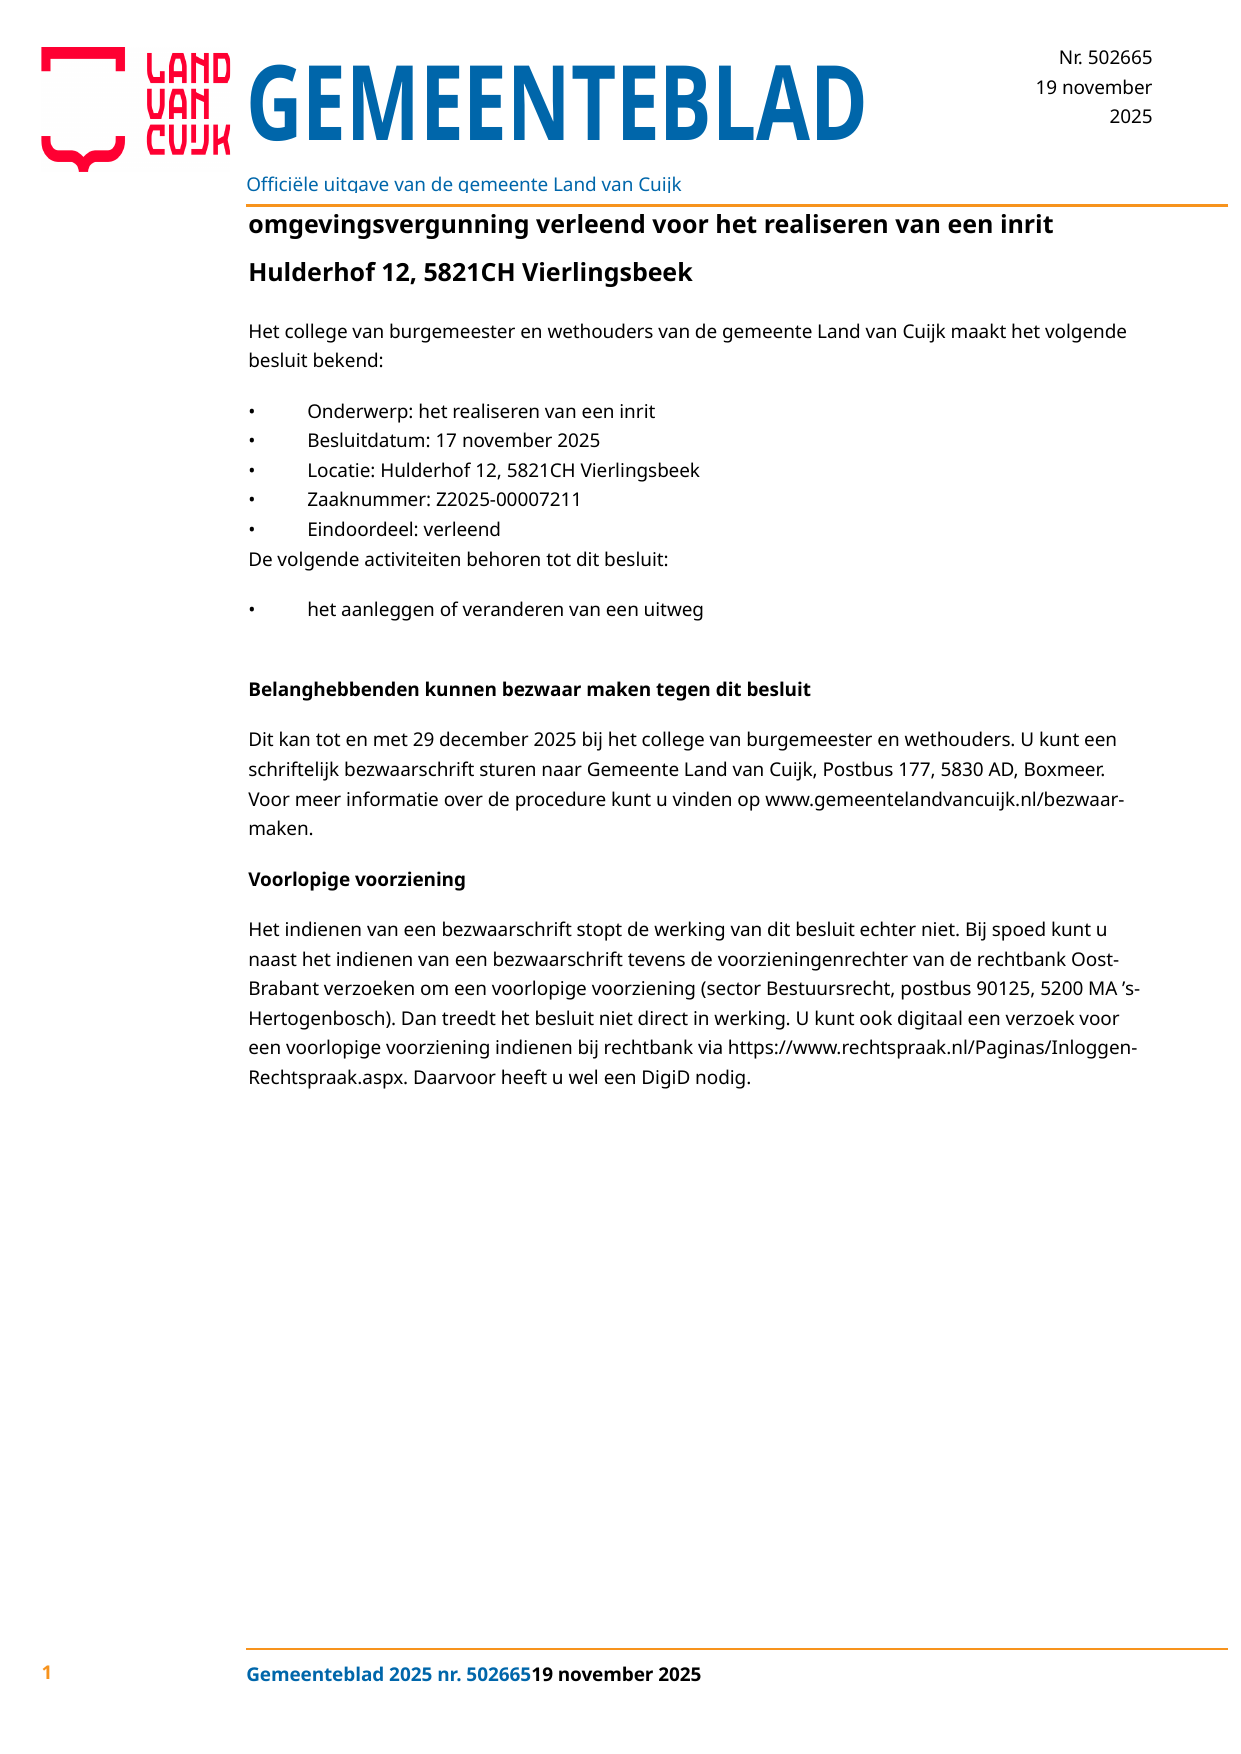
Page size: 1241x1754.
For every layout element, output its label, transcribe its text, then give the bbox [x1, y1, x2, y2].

picture [41, 47, 231, 172]
text De volgende activiteiten behoren tot dit besluit: [248, 546, 1152, 572]
list het aanleggen of veranderen van een uitweg [248, 596, 1152, 622]
list Eindoordeel: verleend [248, 516, 1152, 542]
text Het college van burgemeester en wethouders van de gemeente Land van Cuijk maakt het volgende besluit bekend: [248, 318, 1152, 373]
list Locatie: Hulderhof 12, 5821CH Vierlingsbeek [248, 457, 1152, 483]
text Belanghebbenden kunnen bezwaar maken tegen dit besluit [248, 676, 1152, 702]
list Zaaknummer: Z2025-00007211 [248, 487, 1152, 512]
text omgevingsvergunning verleend voor het realiseren van een inrit Hulderhof 12, 5821CH Vierlingsbeek [248, 207, 1152, 288]
text Dit kan tot en met 29 december 2025 bij het college van burgemeester en wethouders. U kunt een schriftelijk bezwaarschrift sturen naar Gemeente Land van Cuijk, Postbus 177, 5830 AD, Boxmeer. Voor meer informatie over de procedure kunt u vinden op www.gemeentelandvancuijk.nl/bezwaar-maken. [248, 727, 1152, 841]
text Het indienen van een bezwaarschrift stopt de werking van dit besluit echter niet. Bij spoed kunt u naast het indienen van een bezwaarschrift tevens de voorzieningenrechter van de rechtbank Oost-Brabant verzoeken om een voorlopige voorziening (sector Bestuursrecht, postbus 90125, 5200 MA ’s-Hertogenbosch). Dan treedt het besluit niet direct in werking. U kunt ook digitaal een verzoek voor een voorlopige voorziening indienen bij rechtbank via https://www.rechtspraak.nl/Paginas/Inloggen-Rechtspraak.aspx. Daarvoor heeft u wel een DigiD nodig. [248, 916, 1152, 1090]
text Voorlopige voorziening [248, 866, 1152, 892]
list Onderwerp: het realiseren van een inrit [248, 398, 1152, 424]
list Besluitdatum: 17 november 2025 [248, 427, 1152, 453]
